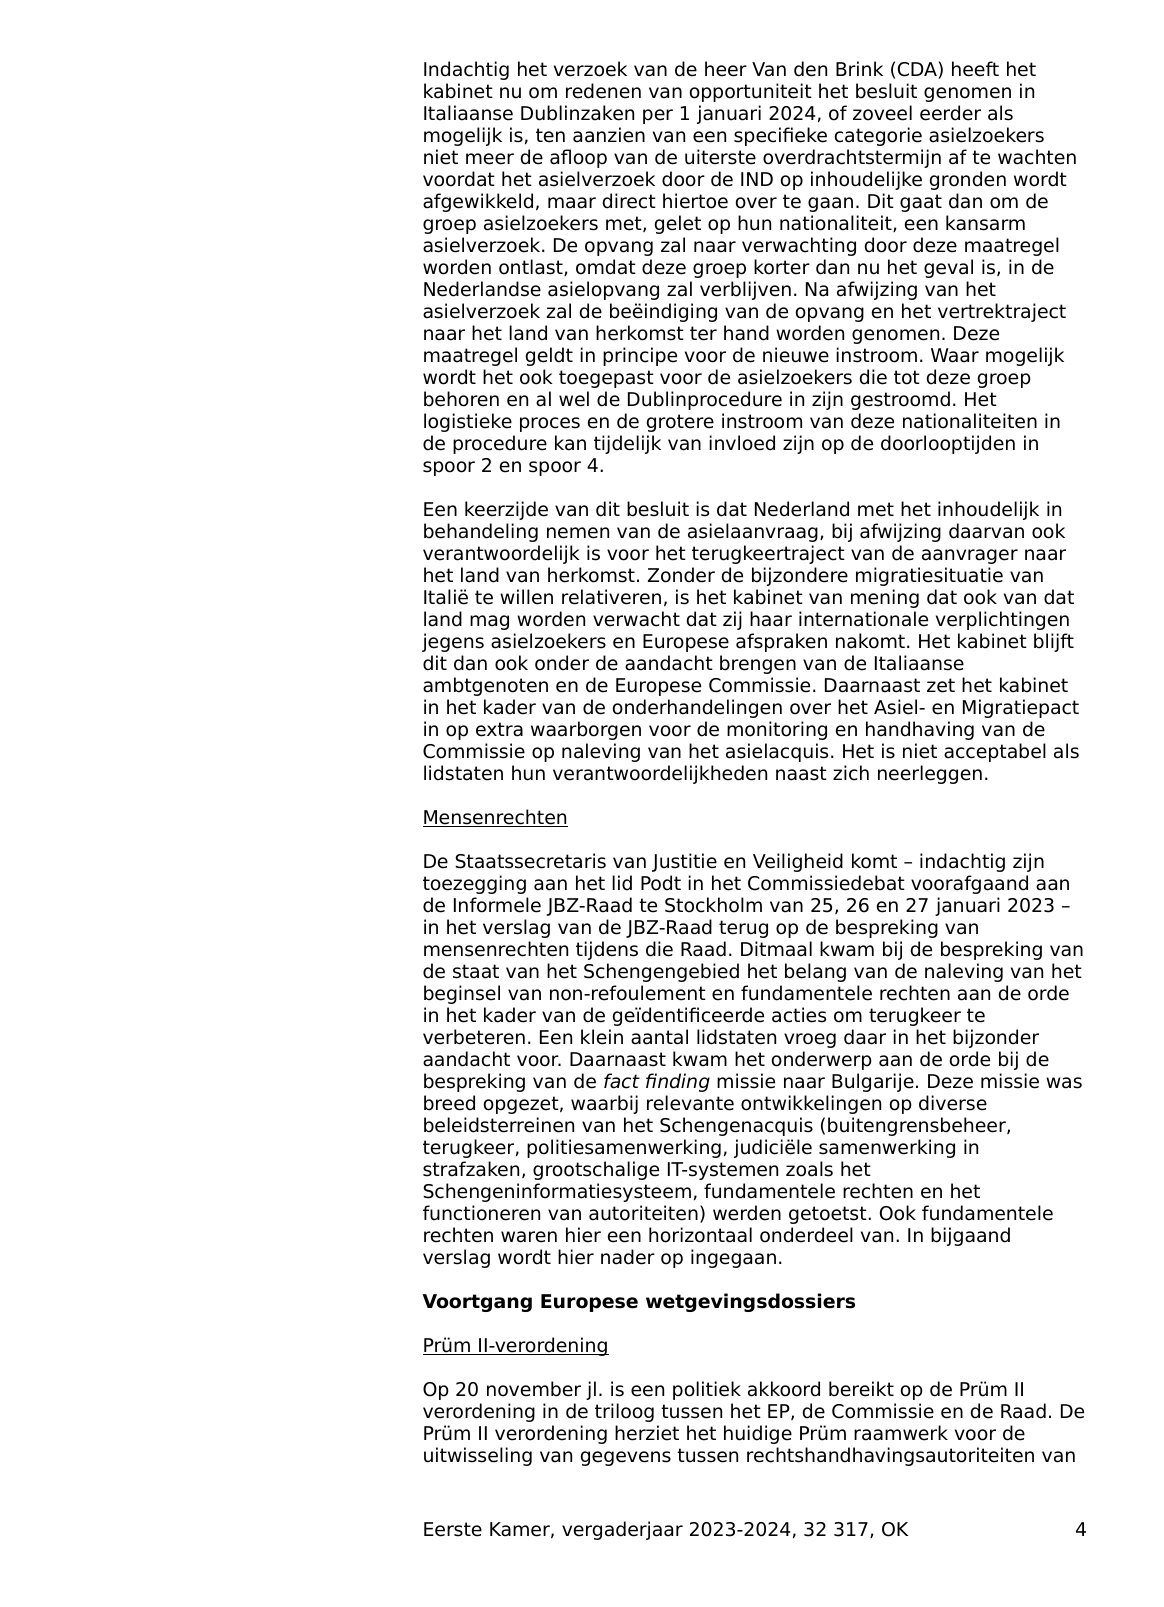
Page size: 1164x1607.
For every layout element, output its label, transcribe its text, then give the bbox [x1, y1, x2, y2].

text Een keerzijde van dit besluit is dat Nederland met het inhoudelijk in behandeling nemen van de asielaanvraag, bij afwijzing daarvan ook verantwoordelijk is voor het terugkeertraject van de aanvrager naar het land van herkomst. Zonder de bijzondere migratiesituatie van Italië te willen relativeren, is het kabinet van mening dat ook van dat land mag worden verwacht dat zij haar internationale verplichtingen jegens asielzoekers en Europese afspraken nakomt. Het kabinet blijft dit dan ook onder de aandacht brengen van de Italiaanse ambtgenoten en de Europese Commissie. Daarnaast zet het kabinet in het kader van de onderhandelingen over het Asiel- en Migratiepact in op extra waarborgen voor de monitoring en handhaving van de Commissie op naleving van het asielacquis. Het is niet acceptabel als lidstaten hun verantwoordelijkheden naast zich neerleggen. [422, 499, 1087, 784]
subtitle Mensenrechten [422, 807, 1087, 829]
text De Staatssecretaris van Justitie en Veiligheid komt – indachtig zijn toezegging aan het lid Podt in het Commissiedebat voorafgaand aan de Informele JBZ-Raad te Stockholm van 25, 26 en 27 januari 2023 – in het verslag van de JBZ-Raad terug op de bespreking van mensenrechten tijdens die Raad. Ditmaal kwam bij de bespreking van de staat van het Schengengebied het belang van de naleving van het beginsel van non-refoulement en fundamentele rechten aan de orde in het kader van de geïdentificeerde acties om terugkeer te verbeteren. Een klein aantal lidstaten vroeg daar in het bijzonder aandacht voor. Daarnaast kwam het onderwerp aan de orde bij de bespreking van de fact finding missie naar Bulgarije. Deze missie was breed opgezet, waarbij relevante ontwikkelingen op diverse beleidsterreinen van het Schengenacquis (buitengrensbeheer, terugkeer, politiesamenwerking, judiciële samenwerking in strafzaken, grootschalige IT-systemen zoals het Schengeninformatiesysteem, fundamentele rechten en het functioneren van autoriteiten) werden getoetst. Ook fundamentele rechten waren hier een horizontaal onderdeel van. In bijgaand verslag wordt hier nader op ingegaan. [422, 851, 1087, 1268]
subtitle Voortgang Europese wetgevingsdossiers [422, 1291, 1087, 1313]
subtitle Prüm II-verordening [422, 1335, 1087, 1357]
text Op 20 november jl. is een politiek akkoord bereikt op de Prüm II verordening in de triloog tussen het EP, de Commissie en de Raad. De Prüm II verordening herziet het huidige Prüm raamwerk voor de uitwisseling van gegevens tussen rechtshandhavingsautoriteiten van [422, 1379, 1087, 1467]
text Indachtig het verzoek van de heer Van den Brink (CDA) heeft het kabinet nu om redenen van opportuniteit het besluit genomen in Italiaanse Dublinzaken per 1 januari 2024, of zoveel eerder als mogelijk is, ten aanzien van een specifieke categorie asielzoekers niet meer de afloop van de uiterste overdrachtstermijn af te wachten voordat het asielverzoek door de IND op inhoudelijke gronden wordt afgewikkeld, maar direct hiertoe over te gaan. Dit gaat dan om de groep asielzoekers met, gelet op hun nationaliteit, een kansarm asielverzoek. De opvang zal naar verwachting door deze maatregel worden ontlast, omdat deze groep korter dan nu het geval is, in de Nederlandse asielopvang zal verblijven. Na afwijzing van het asielverzoek zal de beëindiging van de opvang en het vertrektraject naar het land van herkomst ter hand worden genomen. Deze maatregel geldt in principe voor de nieuwe instroom. Waar mogelijk wordt het ook toegepast voor de asielzoekers die tot deze groep behoren en al wel de Dublinprocedure in zijn gestroomd. Het logistieke proces en de grotere instroom van deze nationaliteiten in de procedure kan tijdelijk van invloed zijn op de doorlooptijden in spoor 2 en spoor 4. [422, 59, 1087, 477]
